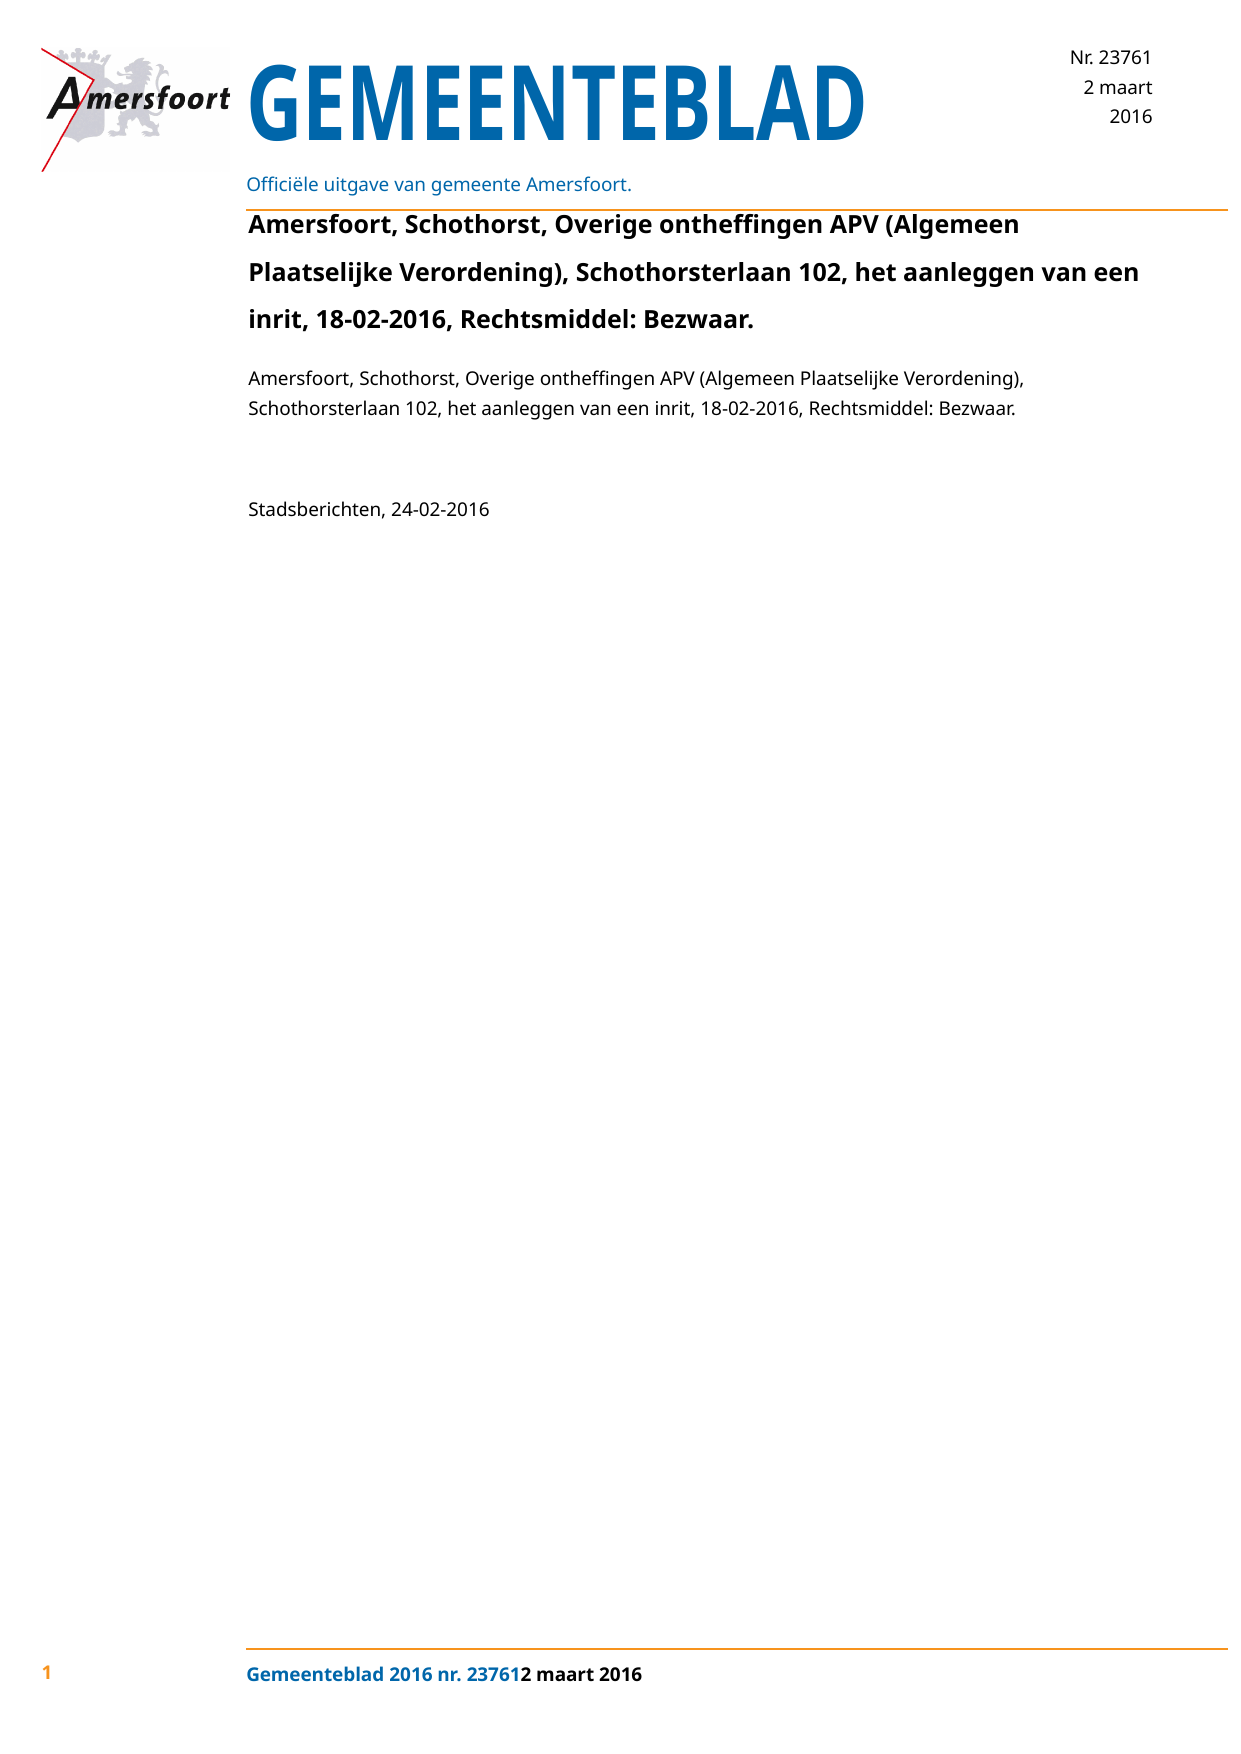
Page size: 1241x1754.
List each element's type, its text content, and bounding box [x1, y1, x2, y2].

text Amersfoort, Schothorst, Overige ontheffingen APV (Algemeen Plaatselijke Verordening), Schothorsterlaan 102, het aanleggen van een inrit, 18-02-2016, Rechtsmiddel: Bezwaar. [248, 211, 1152, 336]
text Amersfoort, Schothorst, Overige ontheffingen APV (Algemeen Plaatselijke Verordening), Schothorsterlaan 102, het aanleggen van een inrit, 18-02-2016, Rechtsmiddel: Bezwaar. [248, 366, 1152, 421]
text Stadsberichten, 24-02-2016 [248, 496, 1152, 522]
picture [41, 47, 231, 172]
